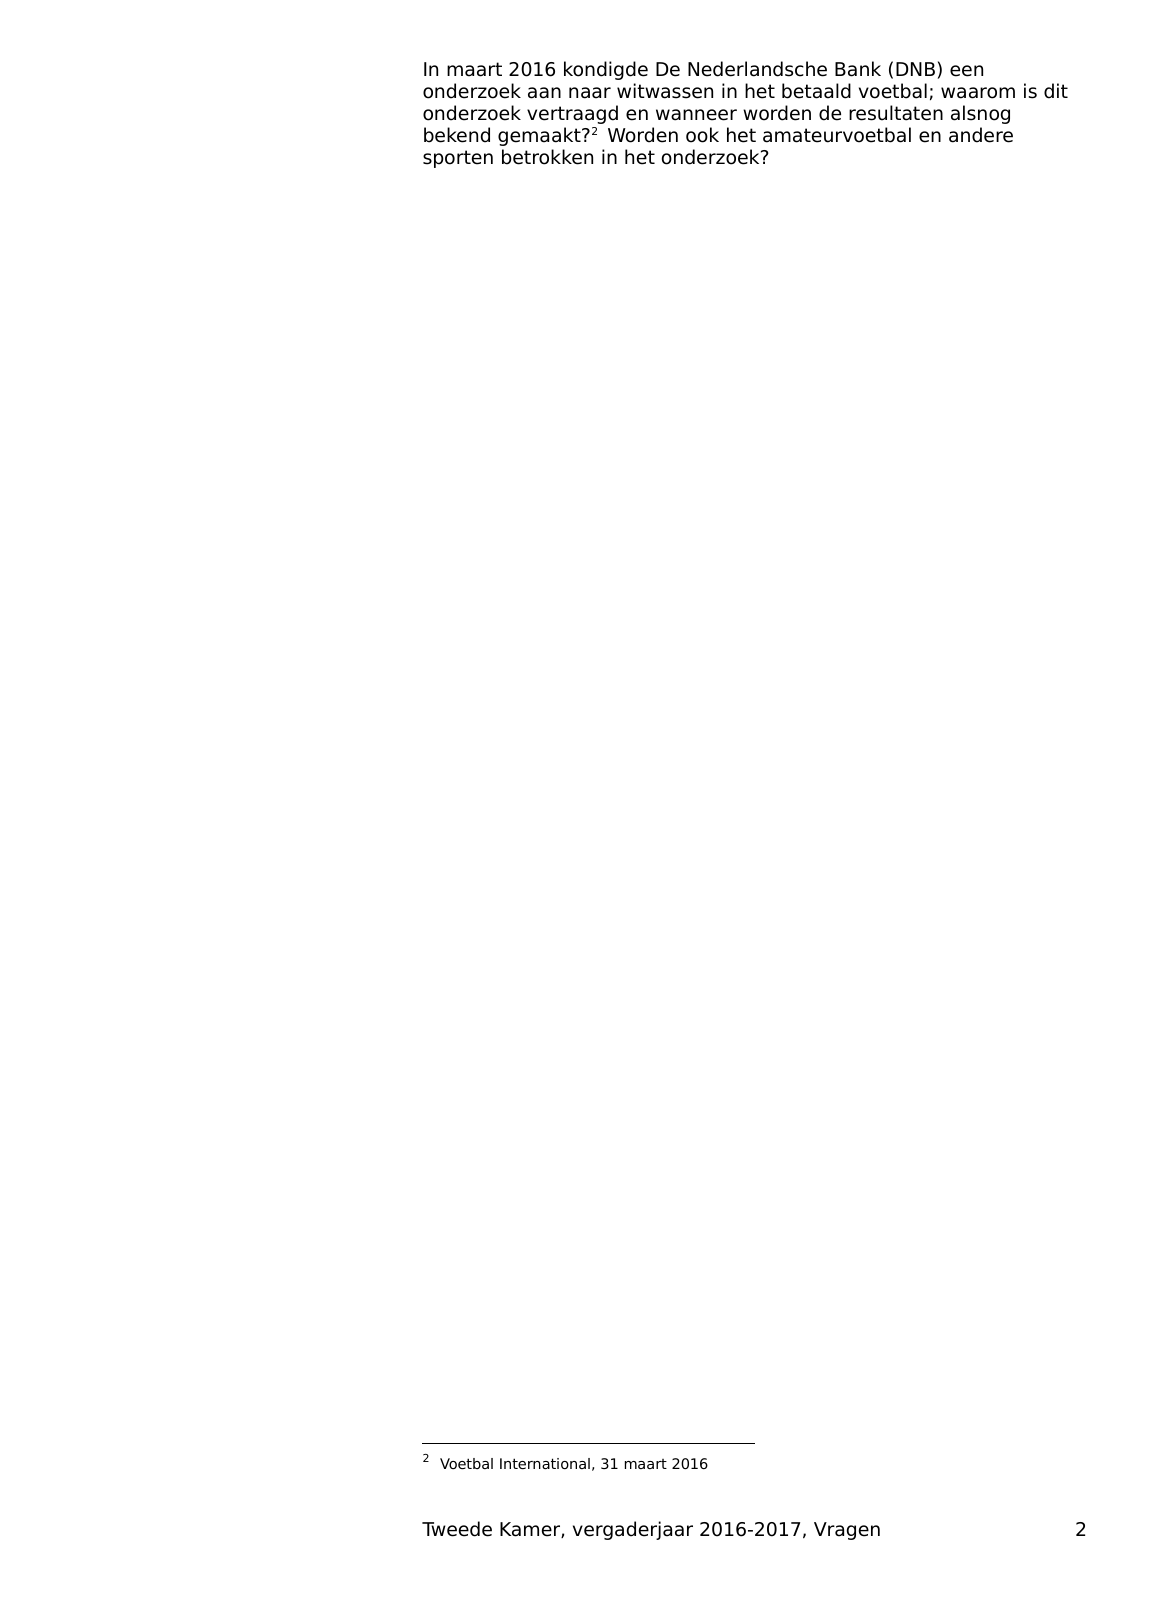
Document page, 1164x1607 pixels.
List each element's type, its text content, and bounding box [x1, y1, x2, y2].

text Voetbal International, 31 maart 2016 [422, 1452, 1087, 1474]
text In maart 2016 kondigde De Nederlandsche Bank (DNB) een onderzoek aan naar witwassen in het betaald voetbal; waarom is dit onderzoek vertraagd en wanneer worden de resultaten alsnog bekend gemaakt? Worden ook het amateurvoetbal en andere sporten betrokken in het onderzoek? [422, 59, 1087, 169]
